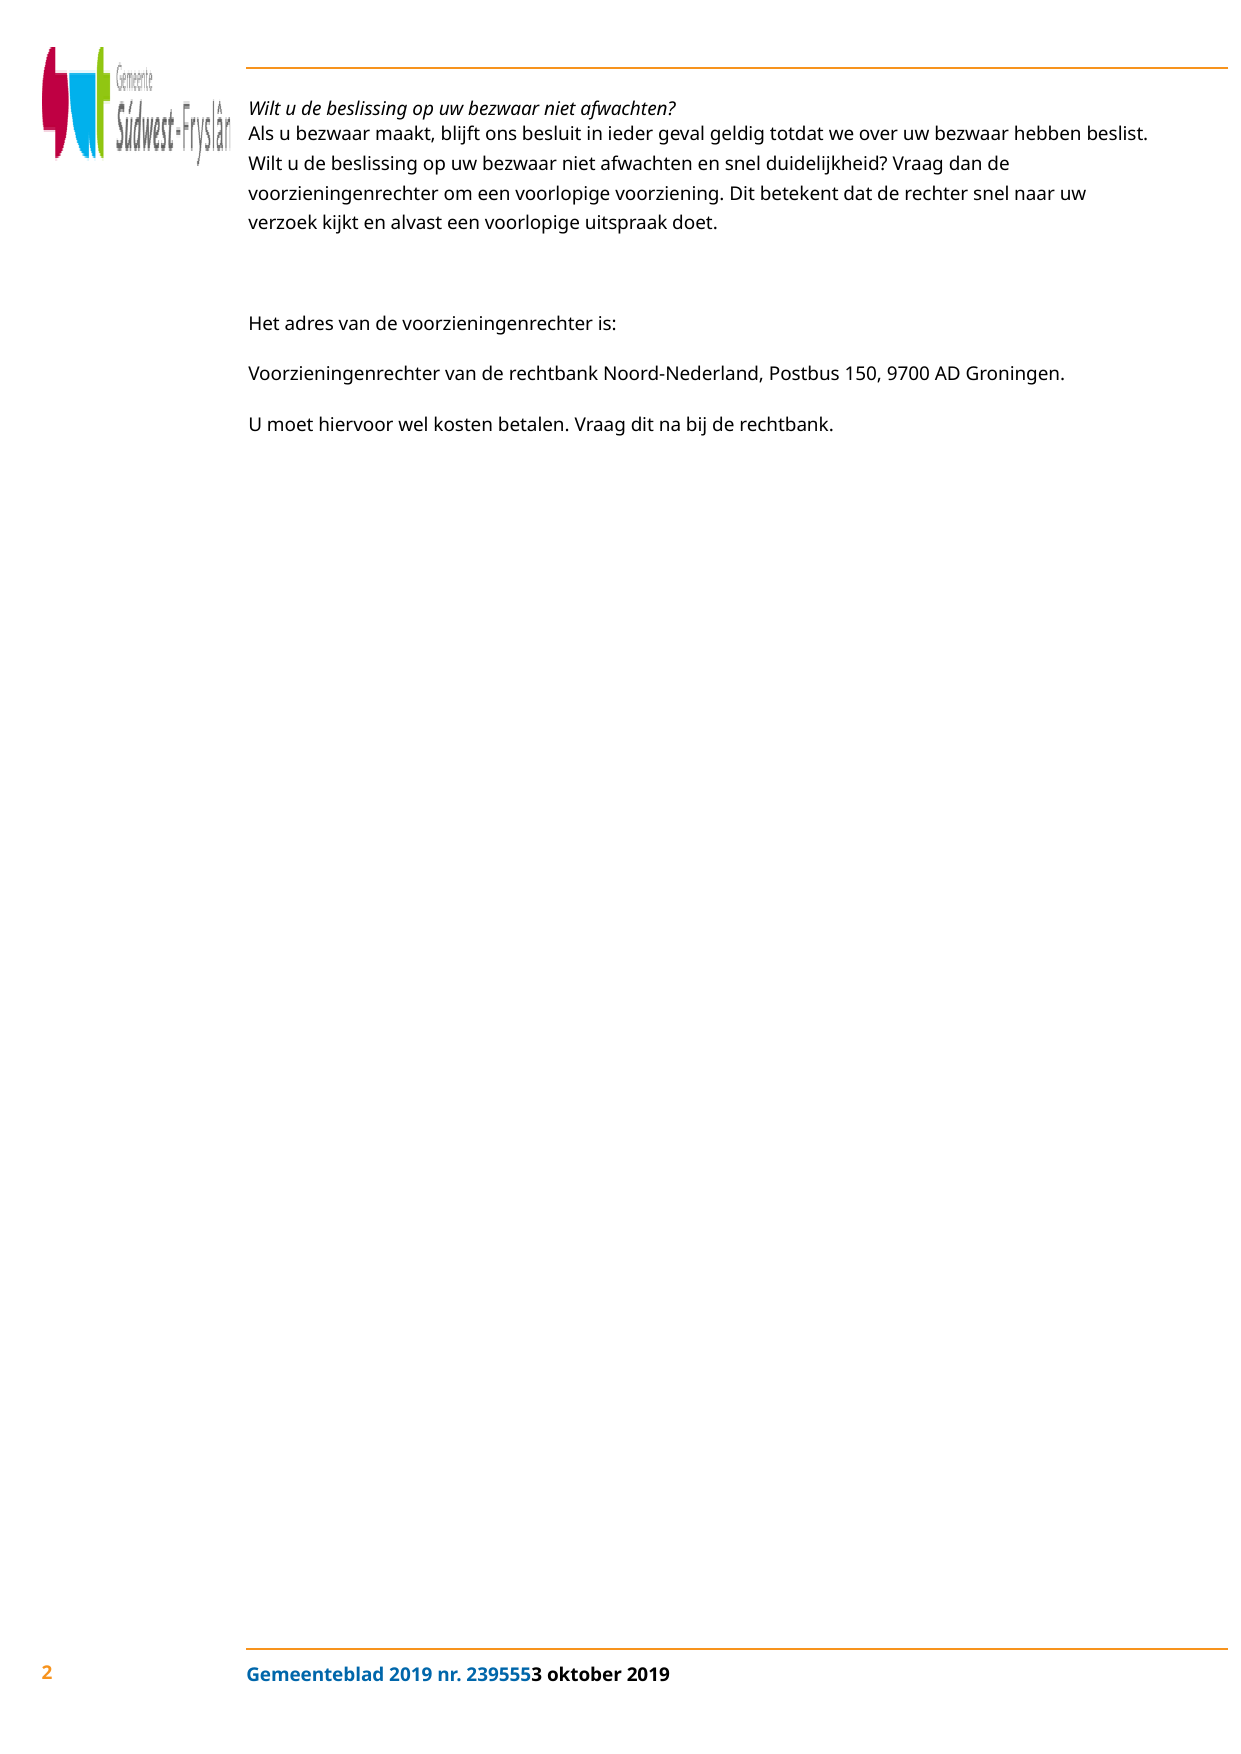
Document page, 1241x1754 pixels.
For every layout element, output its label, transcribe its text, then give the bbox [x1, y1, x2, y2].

text U moet hiervoor wel kosten betalen. Vraag dit na bij de rechtbank. [248, 411, 1152, 437]
picture [41, 47, 231, 172]
text Voorzieningenrechter van de rechtbank Noord-Nederland, Postbus 150, 9700 AD Groningen. [248, 361, 1152, 386]
text Wilt u de beslissing op uw bezwaar niet afwachten? [248, 95, 1152, 121]
text Het adres van de voorzieningenrechter is: [248, 310, 1152, 336]
text Als u bezwaar maakt, blijft ons besluit in ieder geval geldig totdat we over uw bezwaar hebben beslist. Wilt u de beslissing op uw bezwaar niet afwachten en snel duidelijkheid? Vraag dan de voorzieningenrechter om een voorlopige voorziening. Dit betekent dat de rechter snel naar uw verzoek kijkt en alvast een voorlopige uitspraak doet. [248, 121, 1152, 235]
